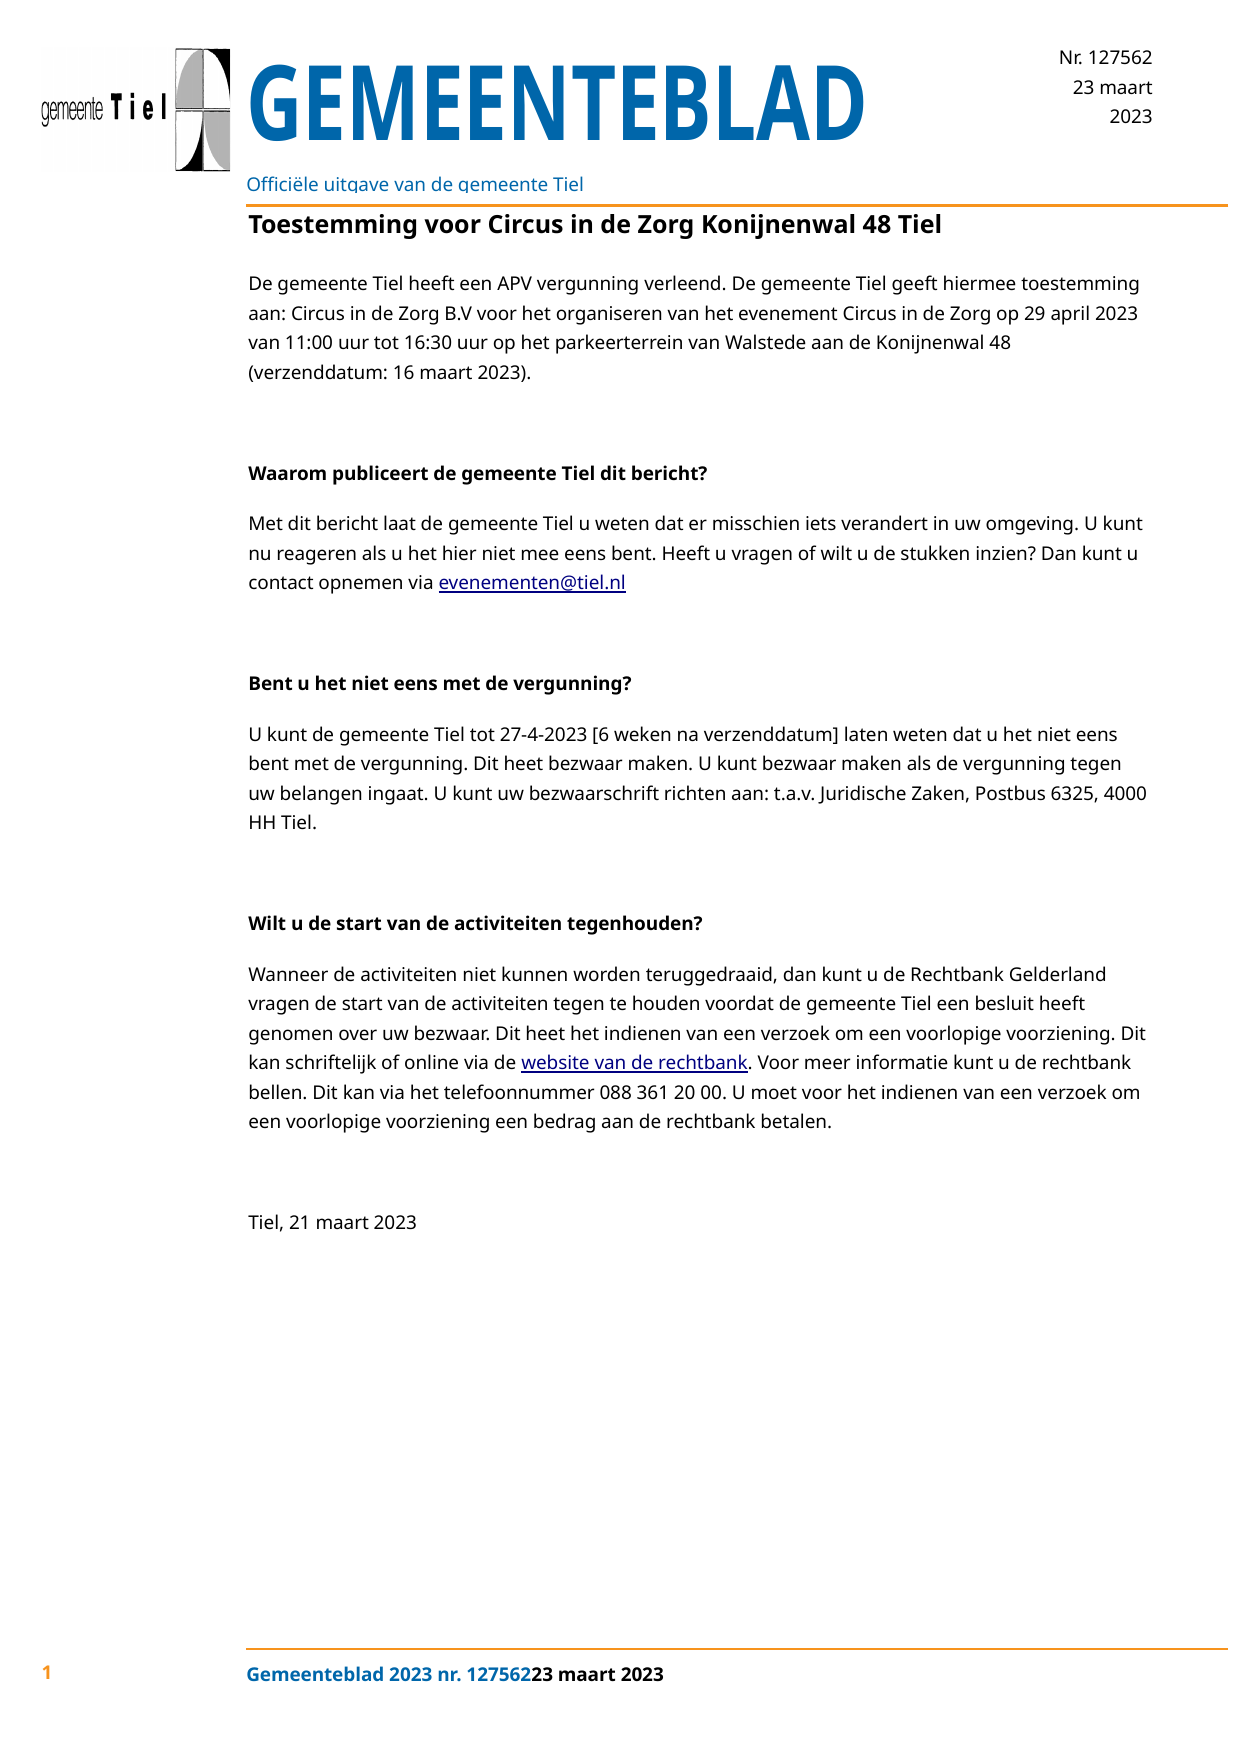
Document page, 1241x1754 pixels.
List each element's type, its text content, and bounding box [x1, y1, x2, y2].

text Tiel, 21 maart 2023 [248, 1209, 1152, 1235]
text Wanneer de activiteiten niet kunnen worden teruggedraaid, dan kunt u de Rechtbank Gelderland vragen de start van de activiteiten tegen te houden voordat de gemeente Tiel een besluit heeft genomen over uw bezwaar. Dit heet het indienen van een verzoek om een voorlopige voorziening. Dit kan schriftelijk of online via de website van de rechtbank. Voor meer informatie kunt u de rechtbank bellen. Dit kan via het telefoonnummer 088 361 20 00. U moet voor het indienen van een verzoek om een voorlopige voorziening een bedrag aan de rechtbank betalen. [248, 961, 1152, 1134]
text De gemeente Tiel heeft een APV vergunning verleend. De gemeente Tiel geeft hiermee toestemming aan: Circus in de Zorg B.V voor het organiseren van het evenement Circus in de Zorg op 29 april 2023 van 11:00 uur tot 16:30 uur op het parkeerterrein van Walstede aan de Konijnenwal 48 (verzenddatum: 16 maart 2023). [248, 270, 1152, 385]
text Waarom publiceert de gemeente Tiel dit bericht? [248, 460, 1152, 486]
text Toestemming voor Circus in de Zorg Konijnenwal 48 Tiel [248, 207, 1152, 241]
text Wilt u de start van de activiteiten tegenhouden? [248, 910, 1152, 936]
text Met dit bericht laat de gemeente Tiel u weten dat er misschien iets verandert in uw omgeving. U kunt nu reageren als u het hier niet mee eens bent. Heeft u vragen of wilt u de stukken inzien? Dan kunt u contact opnemen via evenementen@tiel.nl [248, 510, 1152, 595]
text Bent u het niet eens met de vergunning? [248, 670, 1152, 696]
text U kunt de gemeente Tiel tot 27-4-2023 [6 weken na verzenddatum] laten weten dat u het niet eens bent met de vergunning. Dit heet bezwaar maken. U kunt bezwaar maken als de vergunning tegen uw belangen ingaat. U kunt uw bezwaarschrift richten aan: t.a.v. Juridische Zaken, Postbus 6325, 4000 HH Tiel. [248, 721, 1152, 835]
picture [41, 47, 231, 172]
